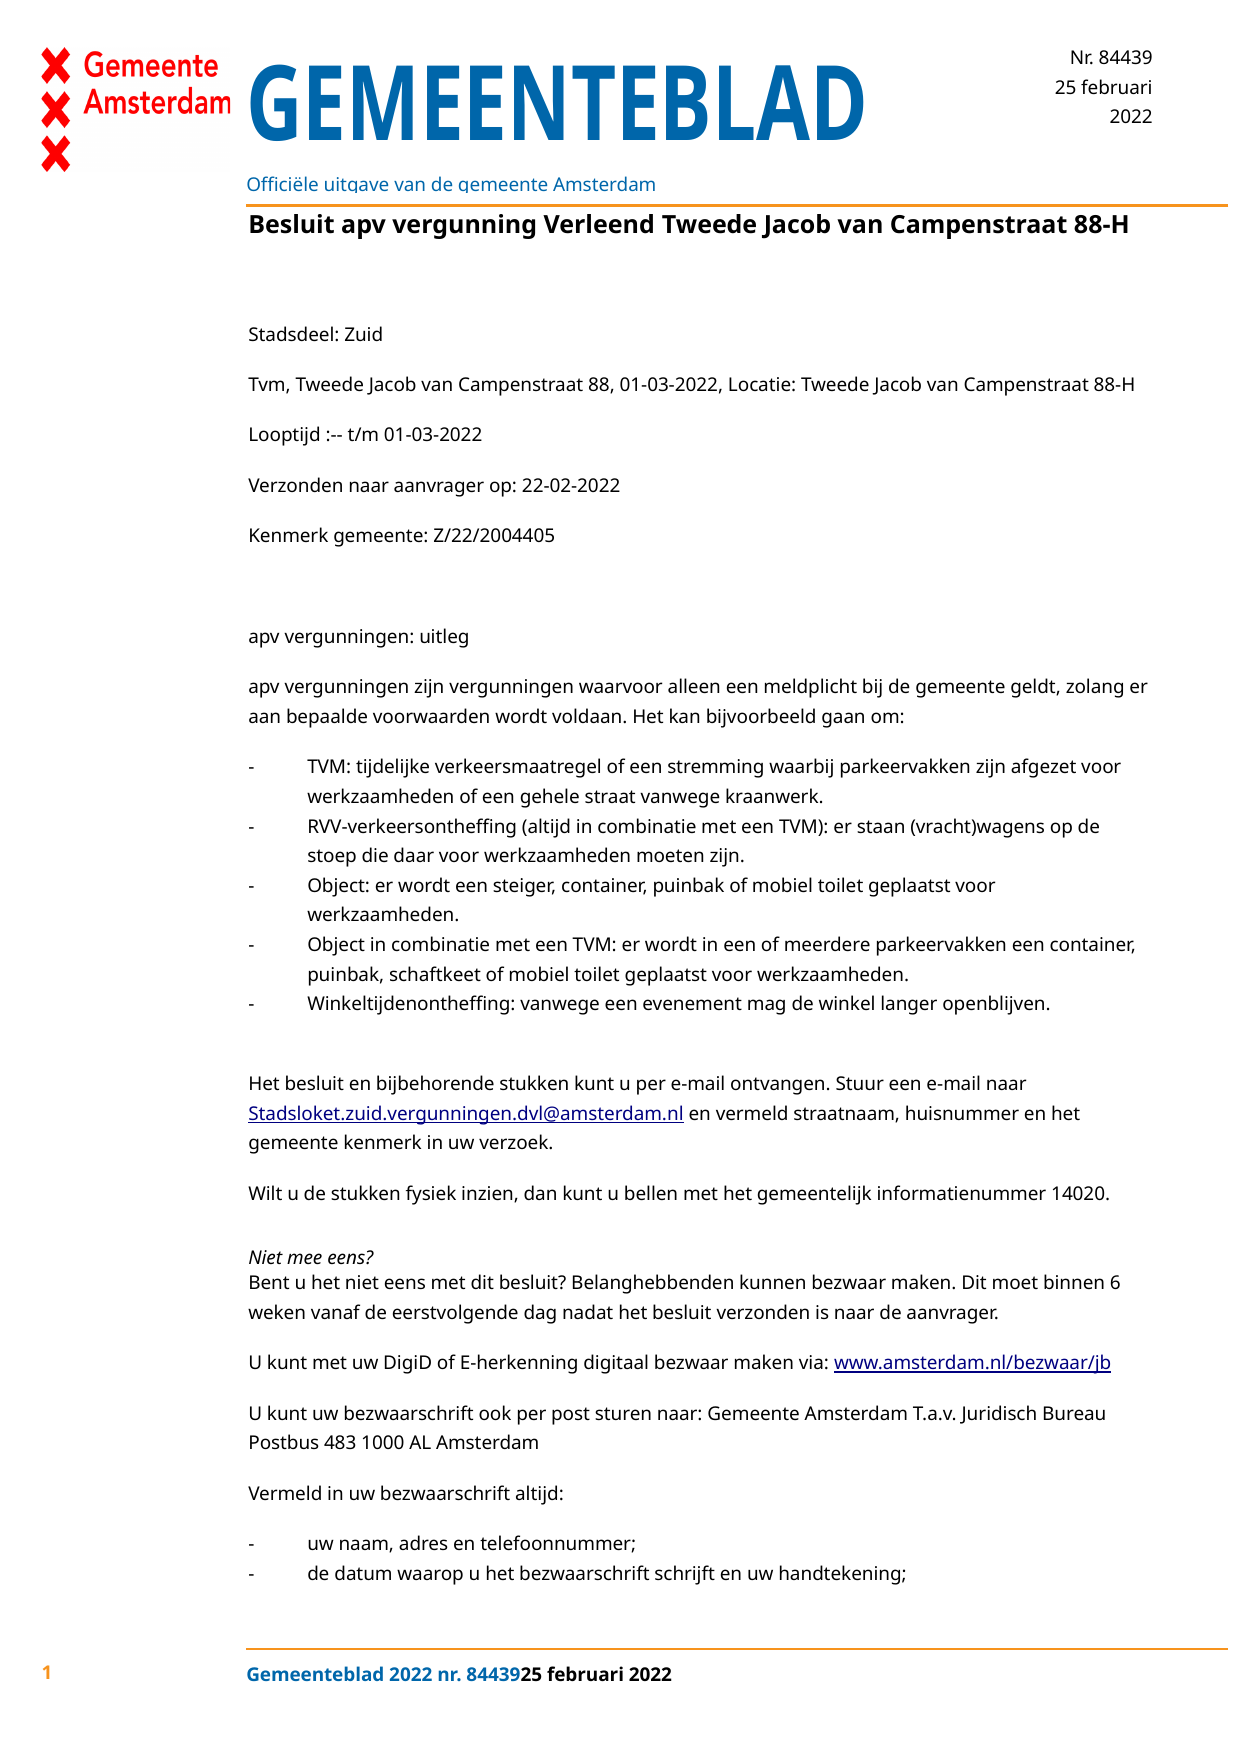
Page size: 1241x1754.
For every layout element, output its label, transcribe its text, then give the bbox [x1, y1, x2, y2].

list RVV-verkeersontheffing (altijd in combinatie met een TVM): er staan (vracht)wagens op de stoep die daar voor werkzaamheden moeten zijn. [248, 813, 1152, 868]
picture [41, 47, 231, 172]
text Vermeld in uw bezwaarschrift altijd: [248, 1480, 1152, 1506]
list de datum waarop u het bezwaarschrift schrijft en uw handtekening; [248, 1560, 1152, 1586]
text Kenmerk gemeente: Z/22/2004405 [248, 522, 1152, 548]
text Het besluit en bijbehorende stukken kunt u per e-mail ontvangen. Stuur een e-mail naar Stadsloket.zuid.vergunningen.dvl@amsterdam.nl en vermeld straatnaam, huisnummer en het gemeente kenmerk in uw verzoek. [248, 1070, 1152, 1155]
text apv vergunningen: uitleg [248, 623, 1152, 649]
list Object: er wordt een steiger, container, puinbak of mobiel toilet geplaatst voor werkzaamheden. [248, 872, 1152, 927]
text apv vergunningen zijn vergunningen waarvoor alleen een meldplicht bij de gemeente geldt, zolang er aan bepaalde voorwaarden wordt voldaan. Het kan bijvoorbeeld gaan om: [248, 674, 1152, 729]
text Besluit apv vergunning Verleend Tweede Jacob van Campenstraat 88-H [248, 207, 1152, 241]
text Niet mee eens? [248, 1244, 1152, 1269]
text Bent u het niet eens met dit besluit? Belanghebbenden kunnen bezwaar maken. Dit moet binnen 6 weken vanaf de eerstvolgende dag nadat het besluit verzonden is naar de aanvrager. [248, 1269, 1152, 1325]
text U kunt uw bezwaarschrift ook per post sturen naar: Gemeente Amsterdam T.a.v. Juridisch Bureau Postbus 483 1000 AL Amsterdam [248, 1400, 1152, 1455]
text Tvm, Tweede Jacob van Campenstraat 88, 01-03-2022, Locatie: Tweede Jacob van Campenstraat 88-H [248, 371, 1152, 397]
text Verzonden naar aanvrager op: 22-02-2022 [248, 472, 1152, 498]
text Wilt u de stukken fysiek inzien, dan kunt u bellen met het gemeentelijk informatienummer 14020. [248, 1180, 1152, 1206]
text Stadsdeel: Zuid [248, 321, 1152, 346]
text Looptijd :-- t/m 01-03-2022 [248, 422, 1152, 447]
text U kunt met uw DigiD of E-herkenning digitaal bezwaar maken via: www.amsterdam.nl/bezwaar/jb [248, 1349, 1152, 1375]
list Winkeltijdenontheffing: vanwege een evenement mag de winkel langer openblijven. [248, 990, 1152, 1016]
list uw naam, adres en telefoonnummer; [248, 1530, 1152, 1556]
list Object in combinatie met een TVM: er wordt in een of meerdere parkeervakken een container, puinbak, schaftkeet of mobiel toilet geplaatst voor werkzaamheden. [248, 931, 1152, 986]
list TVM: tijdelijke verkeersmaatregel of een stremming waarbij parkeervakken zijn afgezet voor werkzaamheden of een gehele straat vanwege kraanwerk. [248, 754, 1152, 809]
